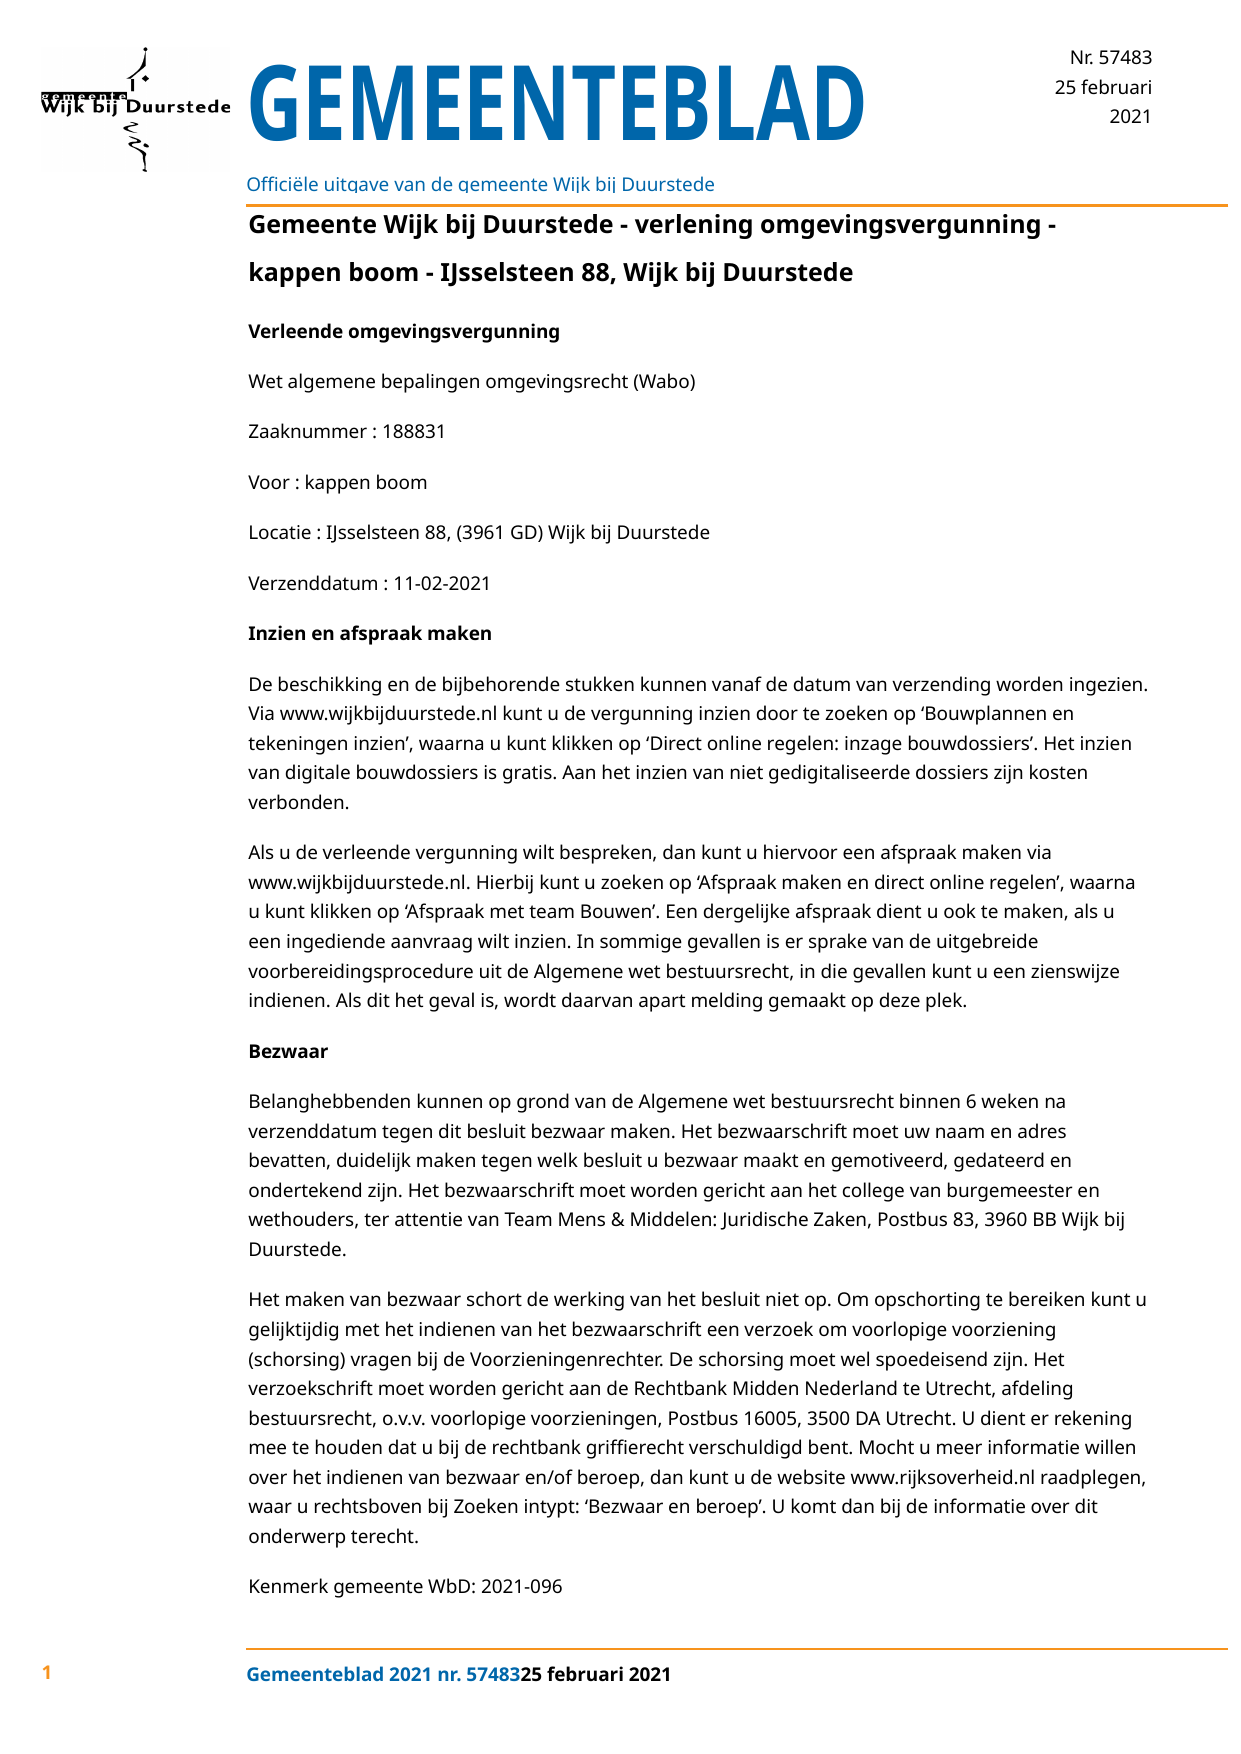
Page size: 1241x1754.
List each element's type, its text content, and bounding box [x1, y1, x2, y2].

text Zaaknummer : 188831 [248, 419, 1152, 444]
picture [41, 47, 231, 172]
text Locatie : IJsselsteen 88, (3961 GD) Wijk bij Duurstede [248, 519, 1152, 545]
text Voor : kappen boom [248, 469, 1152, 495]
text Bezwaar [248, 1038, 1152, 1064]
text Als u de verleende vergunning wilt bespreken, dan kunt u hiervoor een afspraak maken via www.wijkbijduurstede.nl. Hierbij kunt u zoeken op ‘Afspraak maken en direct online regelen’, waarna u kunt klikken op ‘Afspraak met team Bouwen’. Een dergelijke afspraak dient u ook te maken, als u een ingediende aanvraag wilt inzien. In sommige gevallen is er sprake van de uitgebreide voorbereidingsprocedure uit de Algemene wet bestuursrecht, in die gevallen kunt u een zienswijze indienen. Als dit het geval is, wordt daarvan apart melding gemaakt op deze plek. [248, 839, 1152, 1013]
text Wet algemene bepalingen omgevingsrecht (Wabo) [248, 368, 1152, 394]
text Inzien en afspraak maken [248, 620, 1152, 646]
text Verleende omgevingsvergunning [248, 318, 1152, 344]
text Kenmerk gemeente WbD: 2021-096 [248, 1574, 1152, 1599]
text Verzenddatum : 11-02-2021 [248, 570, 1152, 596]
text De beschikking en de bijbehorende stukken kunnen vanaf de datum van verzending worden ingezien. Via www.wijkbijduurstede.nl kunt u de vergunning inzien door te zoeken op ‘Bouwplannen en tekeningen inzien’, waarna u kunt klikken op ‘Direct online regelen: inzage bouwdossiers’. Het inzien van digitale bouwdossiers is gratis. Aan het inzien van niet gedigitaliseerde dossiers zijn kosten verbonden. [248, 671, 1152, 815]
text Gemeente Wijk bij Duurstede - verlening omgevingsvergunning - kappen boom - IJsselsteen 88, Wijk bij Duurstede [248, 207, 1152, 288]
text Belanghebbenden kunnen op grond van de Algemene wet bestuursrecht binnen 6 weken na verzenddatum tegen dit besluit bezwaar maken. Het bezwaarschrift moet uw naam en adres bevatten, duidelijk maken tegen welk besluit u bezwaar maakt en gemotiveerd, gedateerd en ondertekend zijn. Het bezwaarschrift moet worden gericht aan het college van burgemeester en wethouders, ter attentie van Team Mens & Middelen: Juridische Zaken, Postbus 83, 3960 BB Wijk bij Duurstede. [248, 1088, 1152, 1262]
text Het maken van bezwaar schort de werking van het besluit niet op. Om opschorting te bereiken kunt u gelijktijdig met het indienen van het bezwaarschrift een verzoek om voorlopige voorziening (schorsing) vragen bij de Voorzieningenrechter. De schorsing moet wel spoedeisend zijn. Het verzoekschrift moet worden gericht aan de Rechtbank Midden Nederland te Utrecht, afdeling bestuursrecht, o.v.v. voorlopige voorzieningen, Postbus 16005, 3500 DA Utrecht. U dient er rekening mee te houden dat u bij de rechtbank griffierecht verschuldigd bent. Mocht u meer informatie willen over het indienen van bezwaar en/of beroep, dan kunt u de website www.rijksoverheid.nl raadplegen, waar u rechtsboven bij Zoeken intypt: ‘Bezwaar en beroep’. U komt dan bij de informatie over dit onderwerp terecht. [248, 1287, 1152, 1549]
